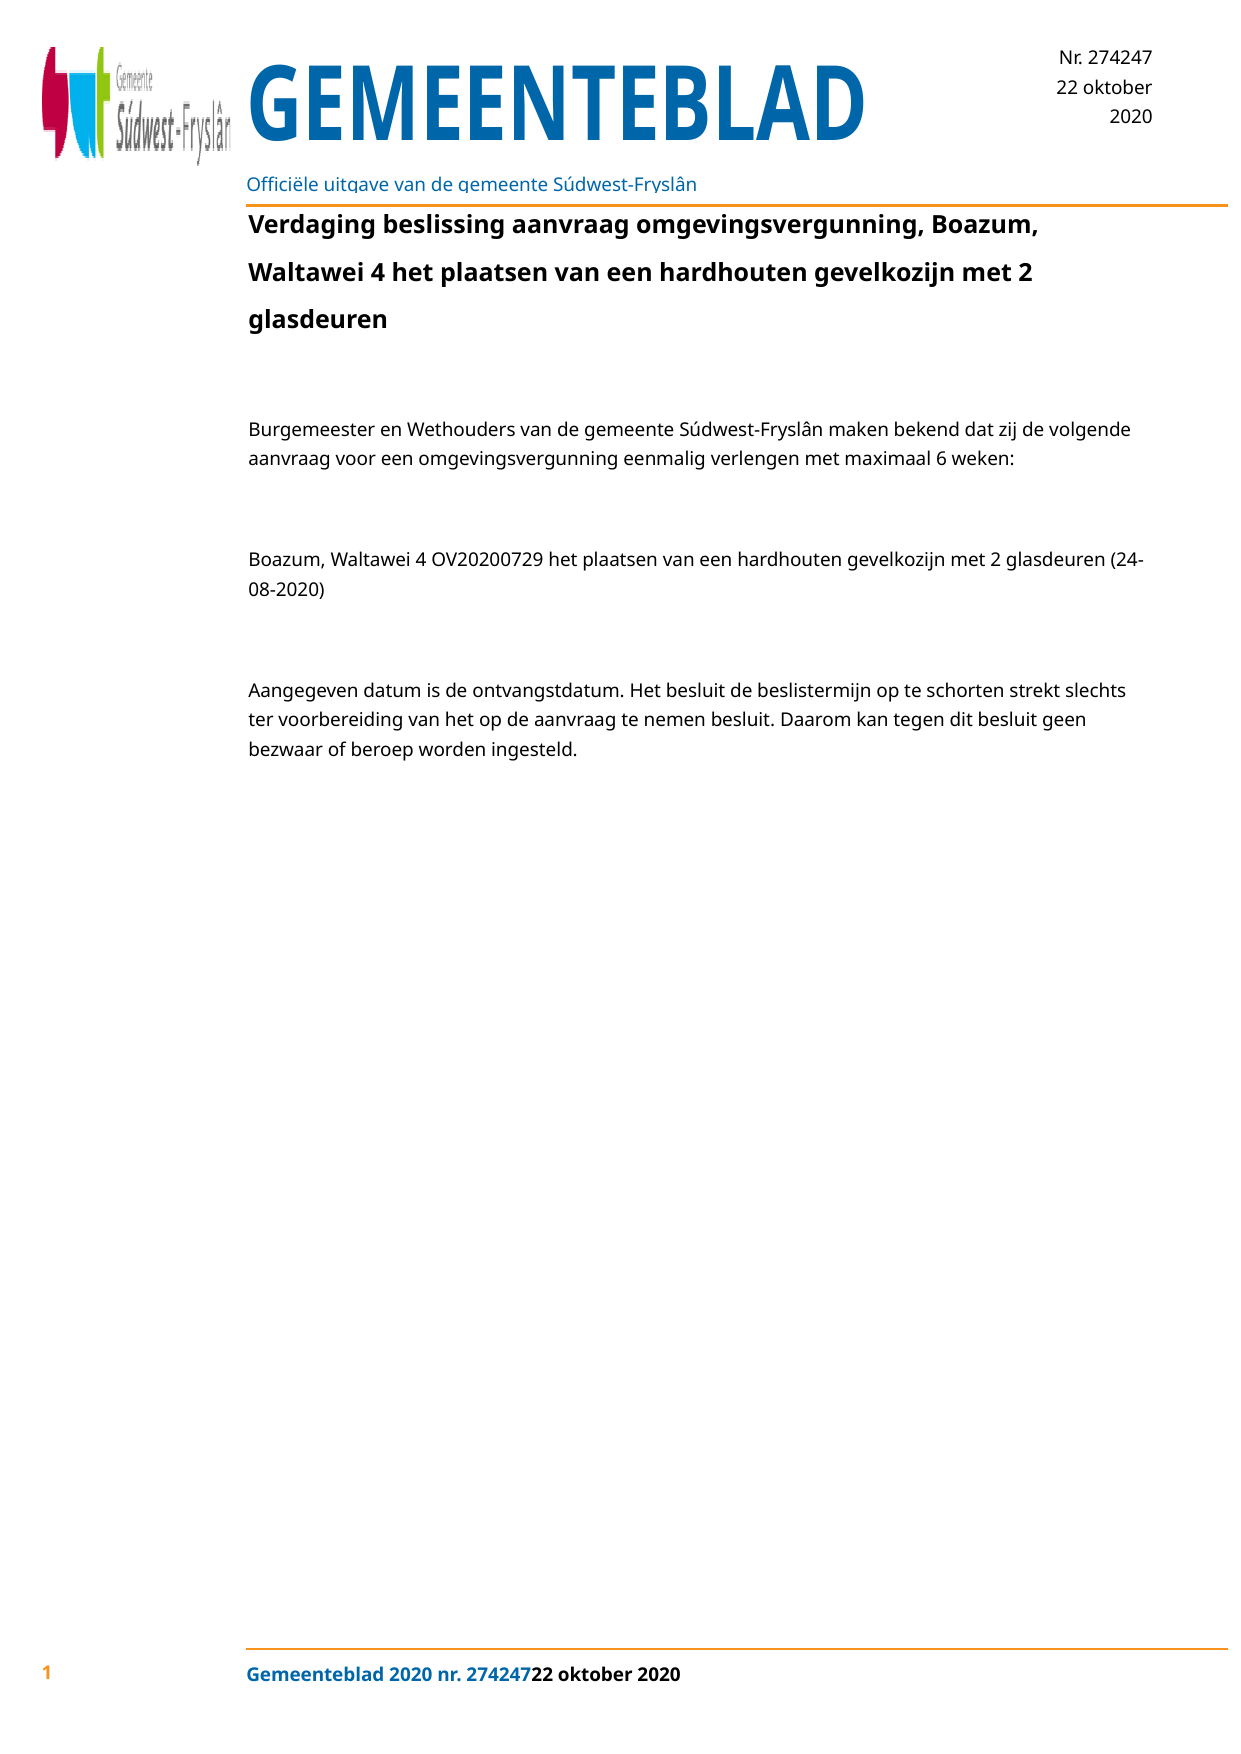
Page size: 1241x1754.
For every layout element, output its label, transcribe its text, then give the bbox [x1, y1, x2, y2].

picture [41, 47, 231, 172]
text Boazum, Waltawei 4 OV20200729 het plaatsen van een hardhouten gevelkozijn met 2 glasdeuren (24-08-2020) [248, 546, 1152, 602]
text Aangegeven datum is de ontvangstdatum. Het besluit de beslistermijn op te schorten strekt slechts ter voorbereiding van het op de aanvraag te nemen besluit. Daarom kan tegen dit besluit geen bezwaar of beroep worden ingesteld. [248, 677, 1152, 762]
text Verdaging beslissing aanvraag omgevingsvergunning, Boazum, Waltawei 4 het plaatsen van een hardhouten gevelkozijn met 2 glasdeuren [248, 207, 1152, 336]
text Burgemeester en Wethouders van de gemeente Súdwest-Fryslân maken bekend dat zij de volgende aanvraag voor een omgevingsvergunning eenmalig verlengen met maximaal 6 weken: [248, 416, 1152, 471]
